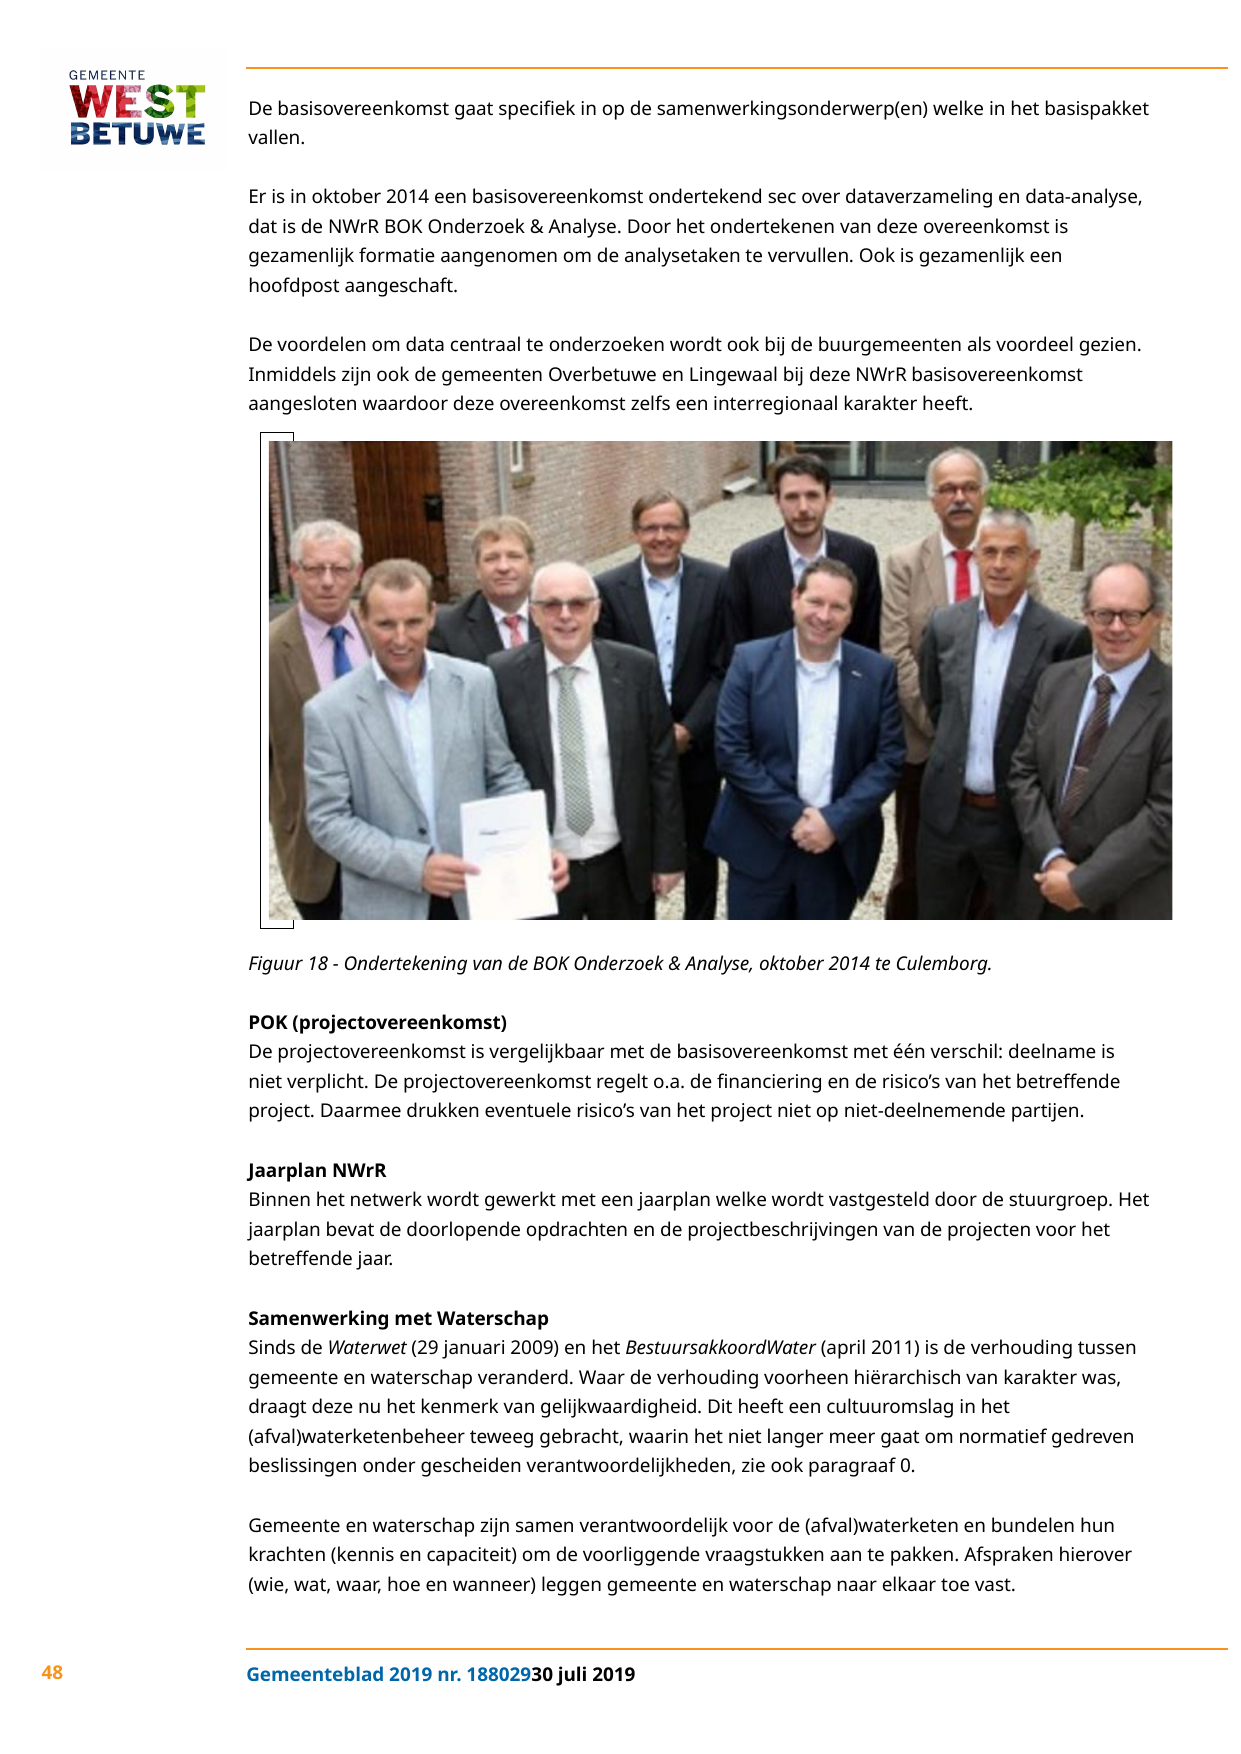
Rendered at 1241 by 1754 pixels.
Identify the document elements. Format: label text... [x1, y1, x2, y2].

text De voordelen om data centraal te onderzoeken wordt ook bij de buurgemeenten als voordeel gezien. Inmiddels zijn ook de gemeenten Overbetuwe en Lingewaal bij deze NWrR basisovereenkomst aangesloten waardoor deze overeenkomst zelfs een interregionaal karakter heeft. [248, 331, 1152, 416]
text Binnen het netwerk wordt gewerkt met een jaarplan welke wordt vastgesteld door de stuurgroep. Het jaarplan bevat de doorlopende opdrachten en de projectbeschrijvingen van de projecten voor het betreffende jaar. [248, 1186, 1152, 1271]
text De basisovereenkomst gaat specifiek in op de samenwerkingsonderwerp(en) welke in het basispakket vallen. [248, 95, 1152, 150]
text Gemeente en waterschap zijn samen verantwoordelijk voor de (afval)waterketen en bundelen hun krachten (kennis en capaciteit) om de voorliggende vraagstukken aan te pakken. Afspraken hierover (wie, wat, waar, hoe en wanneer) leggen gemeente en waterschap naar elkaar toe vast. [248, 1512, 1152, 1597]
text Sinds de Waterwet (29 januari 2009) en het BestuursakkoordWater (april 2011) is de verhouding tussen gemeente en waterschap veranderd. Waar de verhouding voorheen hiërarchisch van karakter was, draagt deze nu het kenmerk van gelijkwaardigheid. Dit heeft een cultuuromslag in het (afval)waterketenbeheer teweeg gebracht, waarin het niet langer meer gaat om normatief gedreven beslissingen onder gescheiden verantwoordelijkheden, zie ook paragraaf 0. [248, 1334, 1152, 1478]
text POK (projectovereenkomst) [248, 1009, 1152, 1035]
picture [41, 47, 231, 172]
text Er is in oktober 2014 een basisovereenkomst ondertekend sec over dataverzameling en data-analyse, dat is de NWrR BOK Onderzoek & Analyse. Door het ondertekenen van deze overeenkomst is gezamenlijk formatie aangenomen om de analysetaken te vervullen. Ook is gezamenlijk een hoofdpost aangeschaft. [248, 183, 1152, 298]
text Samenwerking met Waterschap [248, 1305, 1152, 1331]
text Figuur 18 - Ondertekening van de BOK Onderzoek & Analyse, oktober 2014 te Culemborg. [248, 950, 1152, 976]
text Jaarplan NWrR [248, 1157, 1152, 1183]
text De projectovereenkomst is vergelijkbaar met de basisovereenkomst met één verschil: deelname is niet verplicht. De projectovereenkomst regelt o.a. de financiering en de risico’s van het betreffende project. Daarmee drukken eventuele risico’s van het project niet op niet-deelnemende partijen. [248, 1038, 1152, 1123]
picture [268, 441, 1173, 920]
